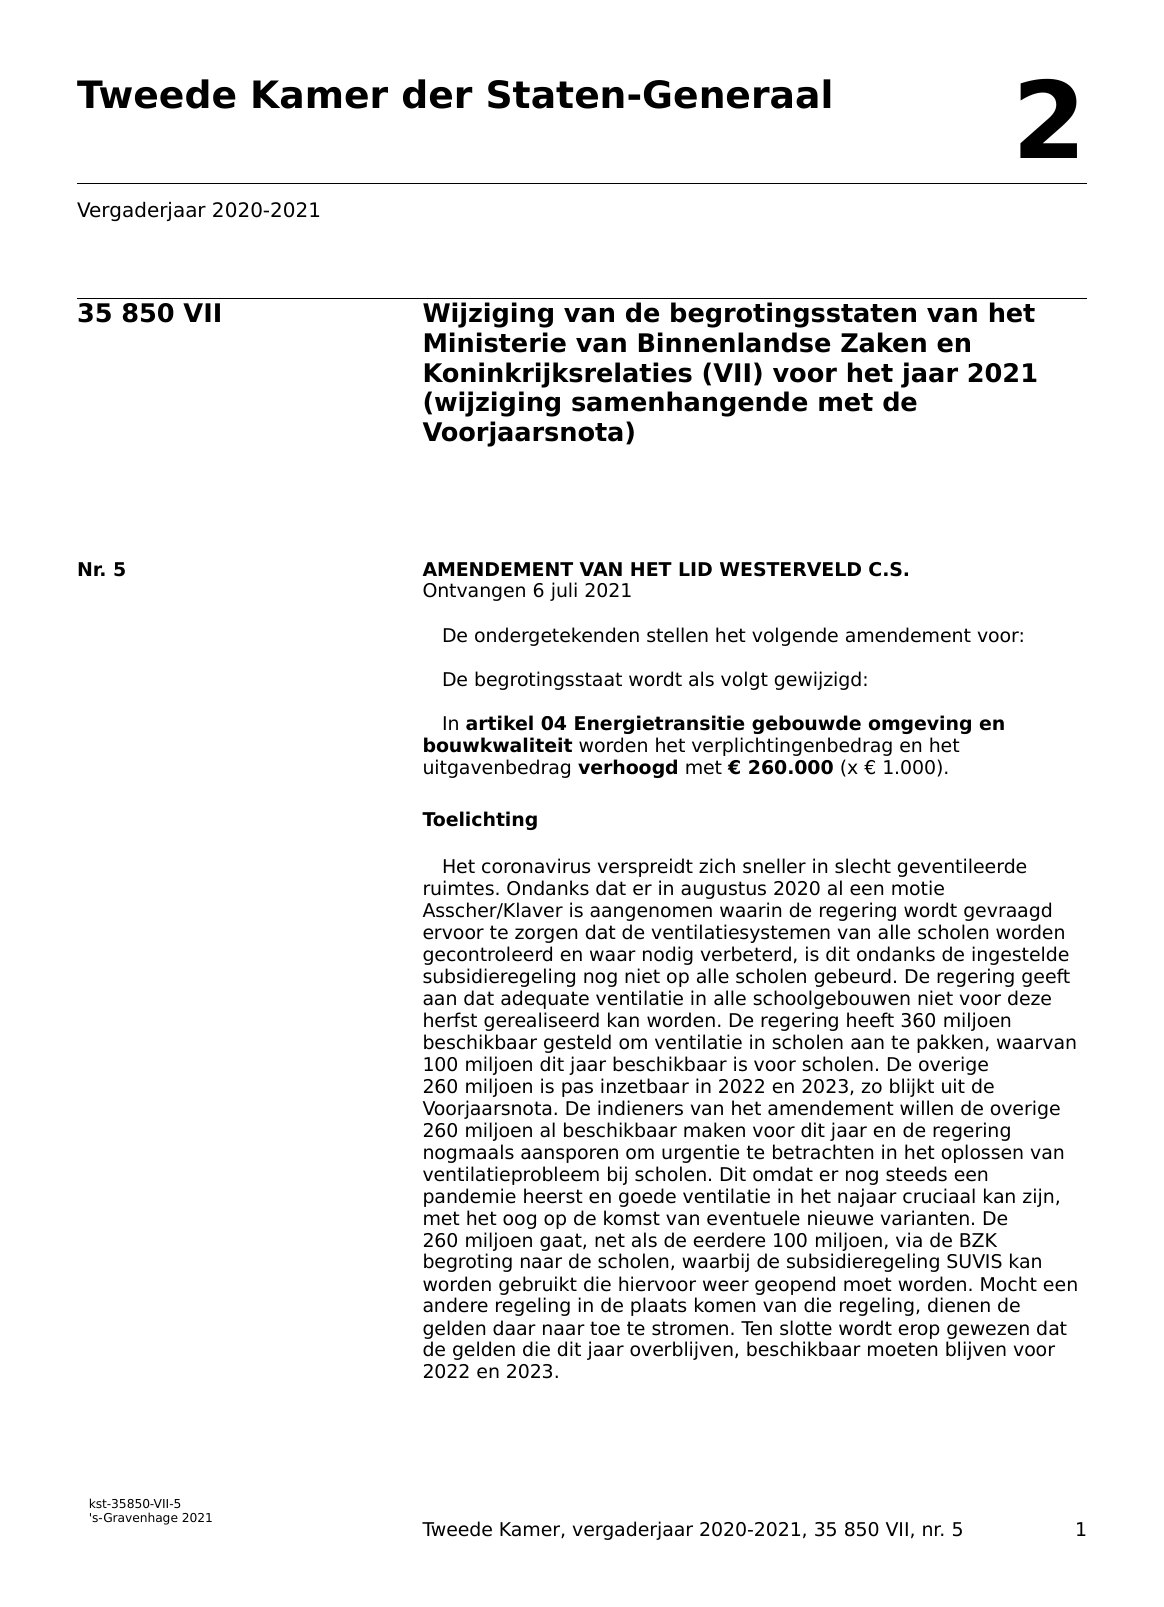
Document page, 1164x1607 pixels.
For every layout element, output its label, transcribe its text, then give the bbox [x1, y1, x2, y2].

text De begrotingsstaat wordt als volgt gewijzigd: [422, 669, 1087, 691]
text Ontvangen 6 juli 2021 [422, 580, 1087, 602]
subtitle Nr. 5 AMENDEMENT VAN HET LID WESTERVELD C.S. [77, 558, 1087, 580]
text Het coronavirus verspreidt zich sneller in slecht geventileerde ruimtes. Ondanks dat er in augustus 2020 al een motie Asscher/Klaver is aangenomen waarin de regering wordt gevraagd ervoor te zorgen dat de ventilatiesystemen van alle scholen worden gecontroleerd en waar nodig verbeterd, is dit ondanks de ingestelde subsidieregeling nog niet op alle scholen gebeurd. De regering geeft aan dat adequate ventilatie in alle schoolgebouwen niet voor deze herfst gerealiseerd kan worden. De regering heeft 360 miljoen beschikbaar gesteld om ventilatie in scholen aan te pakken, waarvan 100 miljoen dit jaar beschikbaar is voor scholen. De overige 260 miljoen is pas inzetbaar in 2022 en 2023, zo blijkt uit de Voorjaarsnota. De indieners van het amendement willen de overige 260 miljoen al beschikbaar maken voor dit jaar en de regering nogmaals aansporen om urgentie te betrachten in het oplossen van ventilatieprobleem bij scholen. Dit omdat er nog steeds een pandemie heerst en goede ventilatie in het najaar cruciaal kan zijn, met het oog op de komst van eventuele nieuwe varianten. De 260 miljoen gaat, net als de eerdere 100 miljoen, via de BZK begroting naar de scholen, waarbij de subsidieregeling SUVIS kan worden gebruikt die hiervoor weer geopend moet worden. Mocht een andere regeling in de plaats komen van die regeling, dienen de gelden daar naar toe te stromen. Ten slotte wordt erop gewezen dat de gelden die dit jaar overblijven, beschikbaar moeten blijven voor 2022 en 2023. [422, 856, 1087, 1383]
subtitle 35 850 VII Wijziging van de begrotingsstaten van het Ministerie van Binnenlandse Zaken en Koninkrijksrelaties (VII) voor het jaar 2021 (wijziging samenhangende met de Voorjaarsnota) [77, 299, 1087, 447]
text De ondergetekenden stellen het volgende amendement voor: [422, 624, 1087, 647]
table_cell Vergaderjaar 2020-2021 [77, 184, 1087, 298]
subtitle Toelichting [422, 809, 1087, 831]
text In artikel 04 Energietransitie gebouwde omgeving en bouwkwaliteit worden het verplichtingenbedrag en het uitgavenbedrag verhoogd met € 260.000 (x € 1.000). [422, 713, 1087, 779]
text 's-Gravenhage 2021 [88, 1511, 323, 1525]
table_header 2 [886, 59, 1087, 183]
table_header Tweede Kamer der Staten-Generaal [77, 59, 886, 183]
text kst-35850-VII-5 [88, 1497, 323, 1511]
